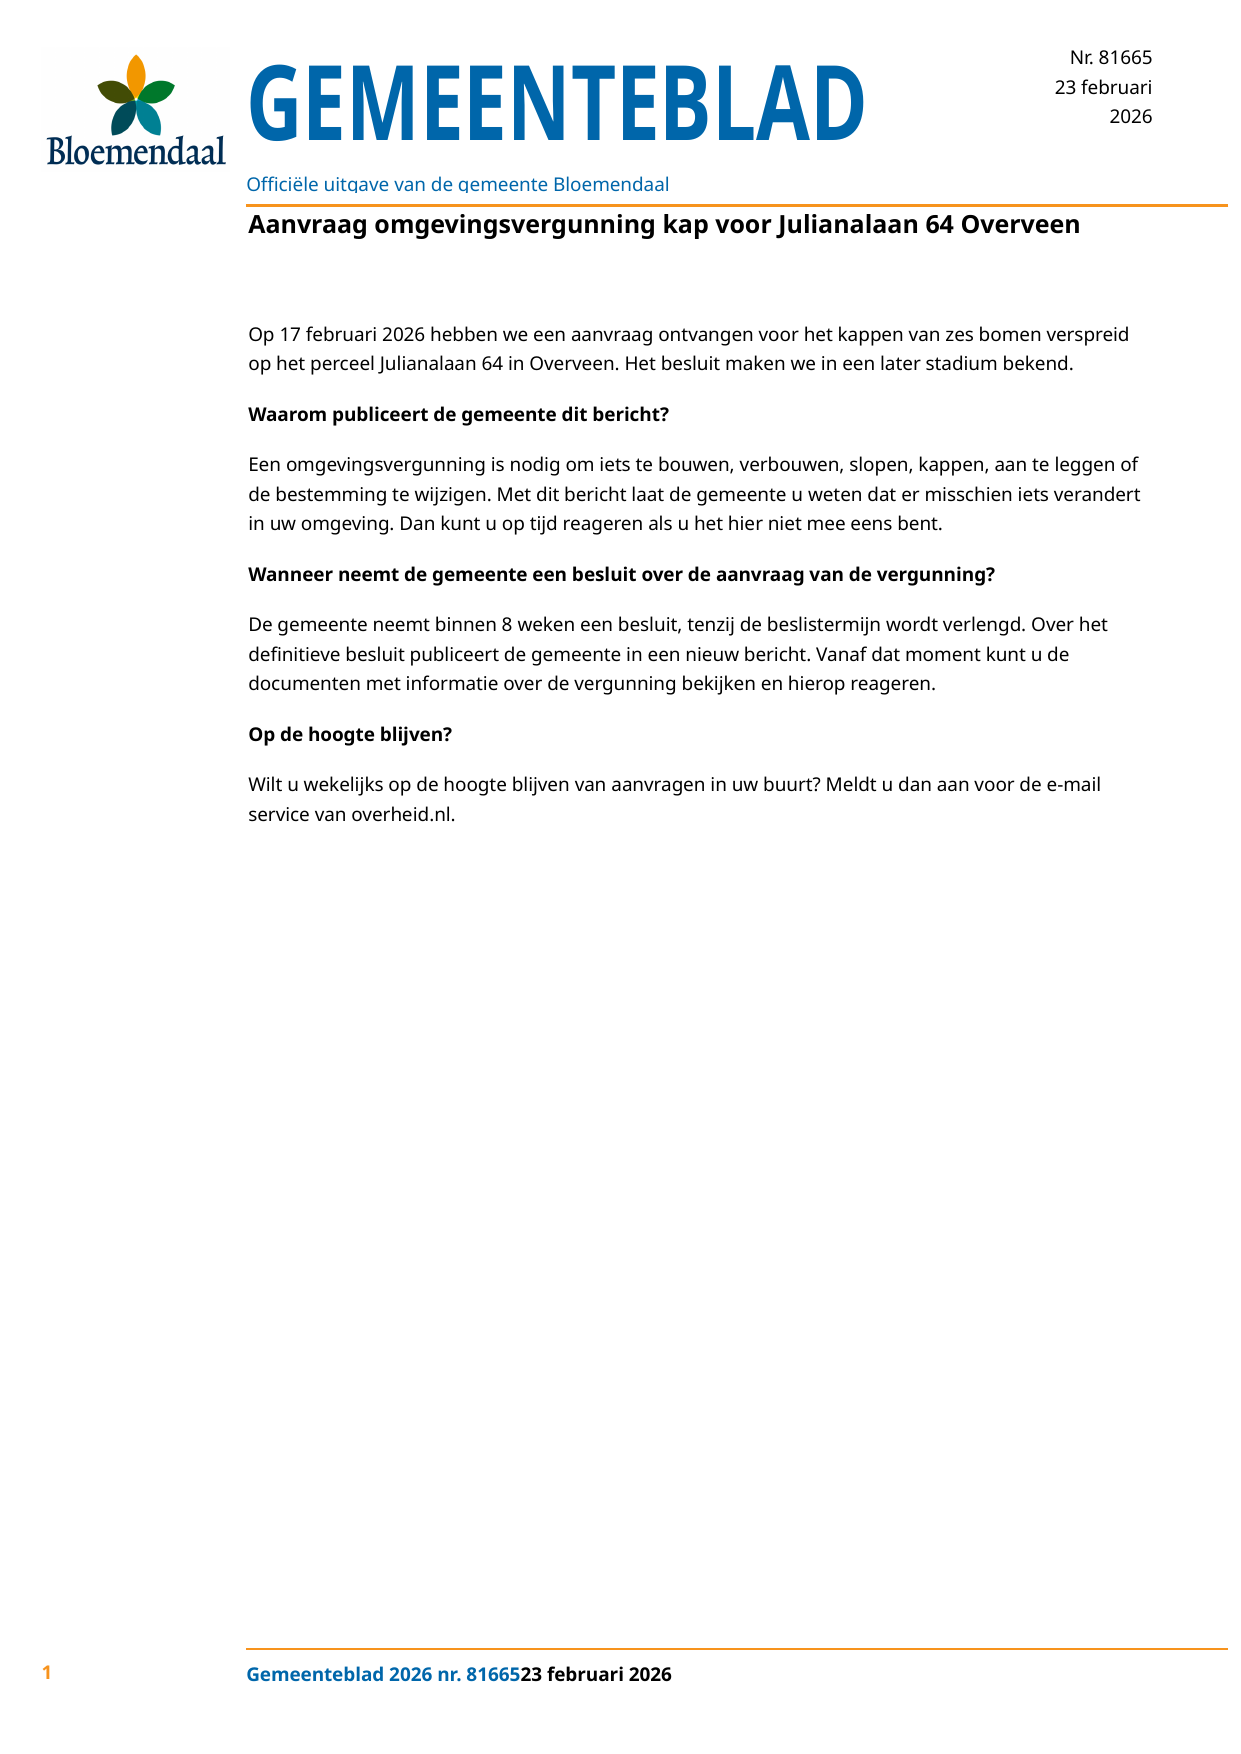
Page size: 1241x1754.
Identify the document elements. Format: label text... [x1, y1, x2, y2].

text De gemeente neemt binnen 8 weken een besluit, tenzij de beslistermijn wordt verlengd. Over het definitieve besluit publiceert de gemeente in een nieuw bericht. Vanaf dat moment kunt u de documenten met informatie over de vergunning bekijken en hierop reageren. [248, 611, 1152, 696]
picture [41, 47, 231, 172]
text Op 17 februari 2026 hebben we een aanvraag ontvangen voor het kappen van zes bomen verspreid op het perceel Julianalaan 64 in Overveen. Het besluit maken we in een later stadium bekend. [248, 321, 1152, 376]
text Wanneer neemt de gemeente een besluit over de aanvraag van de vergunning? [248, 561, 1152, 586]
text Op de hoogte blijven? [248, 721, 1152, 746]
text Aanvraag omgevingsvergunning kap voor Julianalaan 64 Overveen [248, 207, 1152, 241]
text Wilt u wekelijks op de hoogte blijven van aanvragen in uw buurt? Meldt u dan aan voor de e-mail service van overheid.nl. [248, 771, 1152, 826]
text Waarom publiceert de gemeente dit bericht? [248, 401, 1152, 426]
text Een omgevingsvergunning is nodig om iets te bouwen, verbouwen, slopen, kappen, aan te leggen of de bestemming te wijzigen. Met dit bericht laat de gemeente u weten dat er misschien iets verandert in uw omgeving. Dan kunt u op tijd reageren als u het hier niet mee eens bent. [248, 451, 1152, 536]
